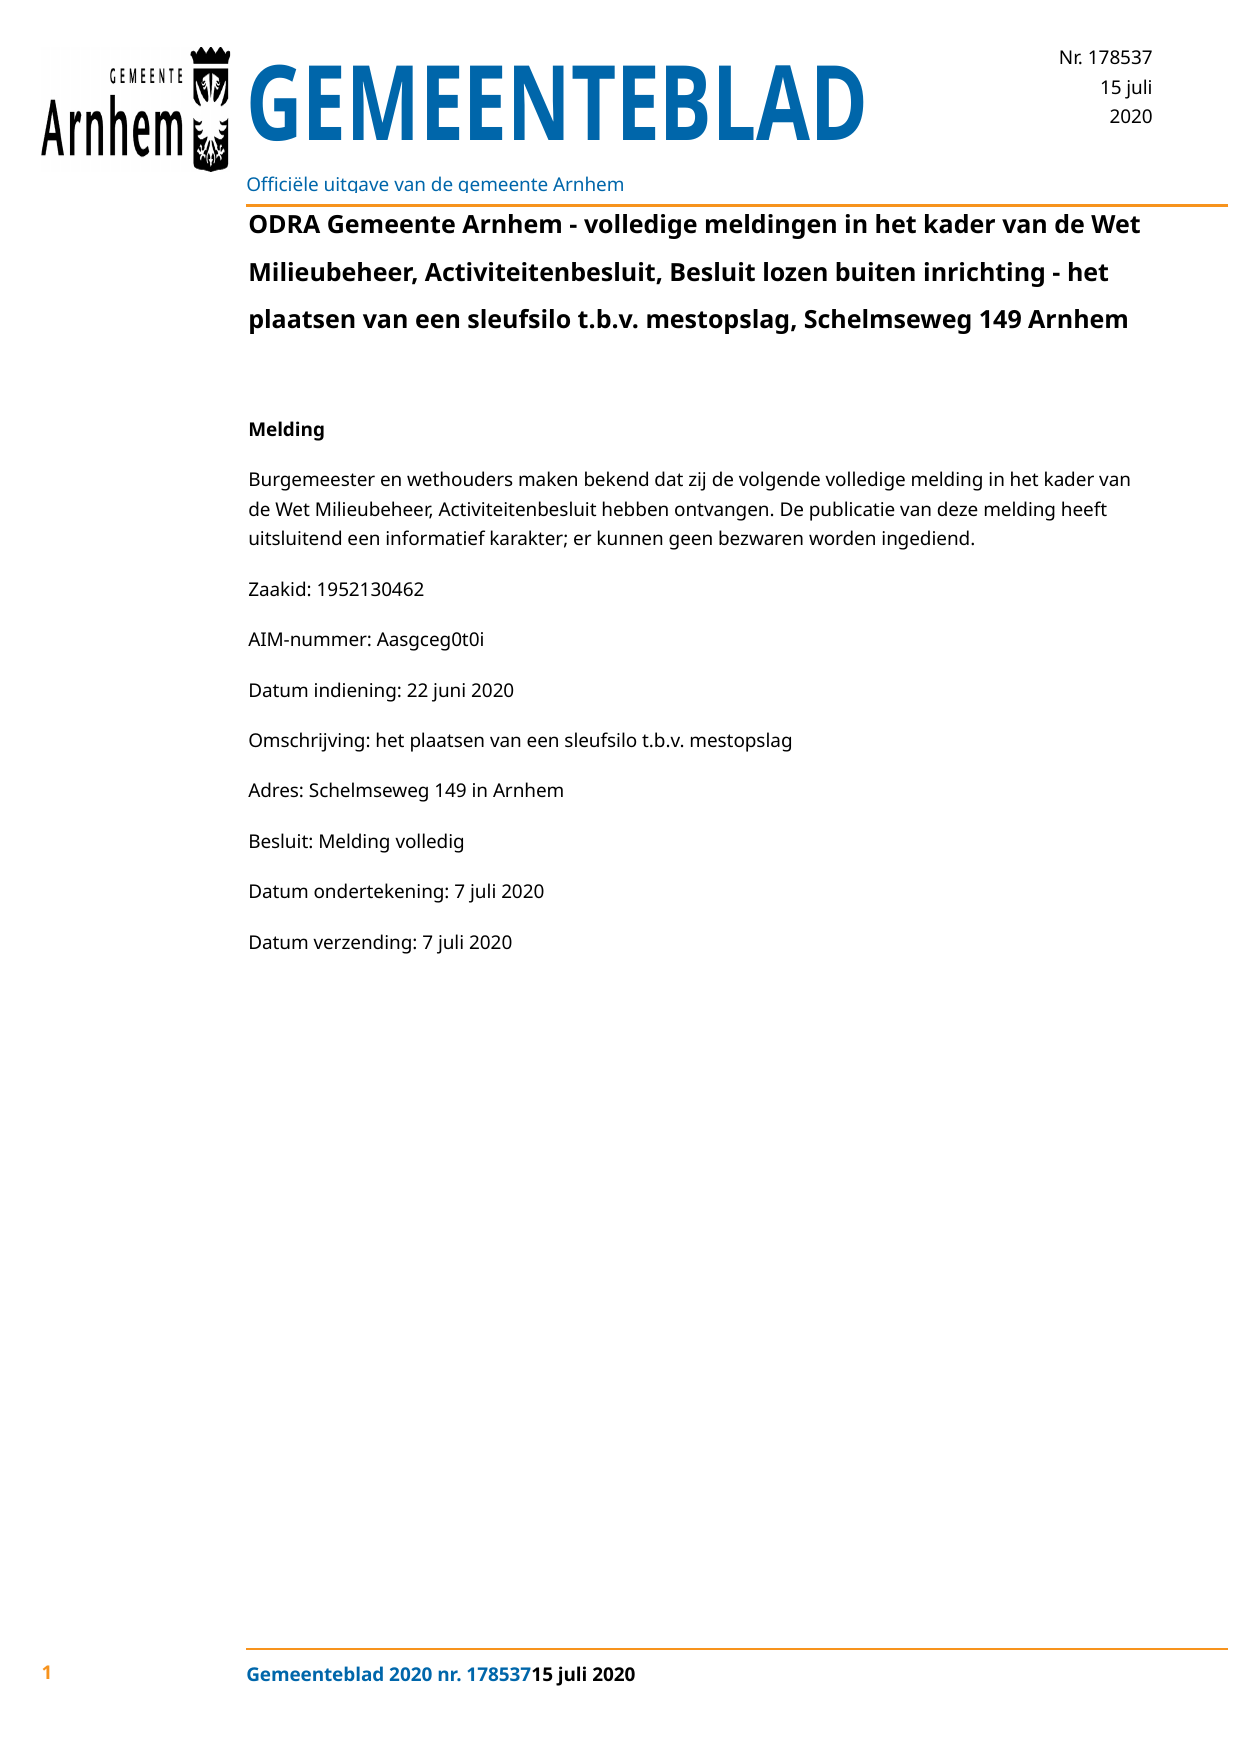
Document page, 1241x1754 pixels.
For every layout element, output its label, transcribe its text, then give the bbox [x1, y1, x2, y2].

text Burgemeester en wethouders maken bekend dat zij de volgende volledige melding in het kader van de Wet Milieubeheer, Activiteitenbesluit hebben ontvangen. De publicatie van deze melding heeft uitsluitend een informatief karakter; er kunnen geen bezwaren worden ingediend. [248, 466, 1152, 551]
text Datum ondertekening: 7 juli 2020 [248, 878, 1152, 904]
picture [41, 47, 231, 172]
text Besluit: Melding volledig [248, 828, 1152, 854]
text Datum verzending: 7 juli 2020 [248, 929, 1152, 954]
text AIM-nummer: Aasgceg0t0i [248, 626, 1152, 652]
text Datum indiening: 22 juni 2020 [248, 677, 1152, 702]
text Melding [248, 416, 1152, 442]
text Omschrijving: het plaatsen van een sleufsilo t.b.v. mestopslag [248, 727, 1152, 753]
text Zaakid: 1952130462 [248, 576, 1152, 602]
text Adres: Schelmseweg 149 in Arnhem [248, 778, 1152, 803]
text ODRA Gemeente Arnhem - volledige meldingen in het kader van de Wet Milieubeheer, Activiteitenbesluit, Besluit lozen buiten inrichting - het plaatsen van een sleufsilo t.b.v. mestopslag, Schelmseweg 149 Arnhem [248, 207, 1152, 336]
